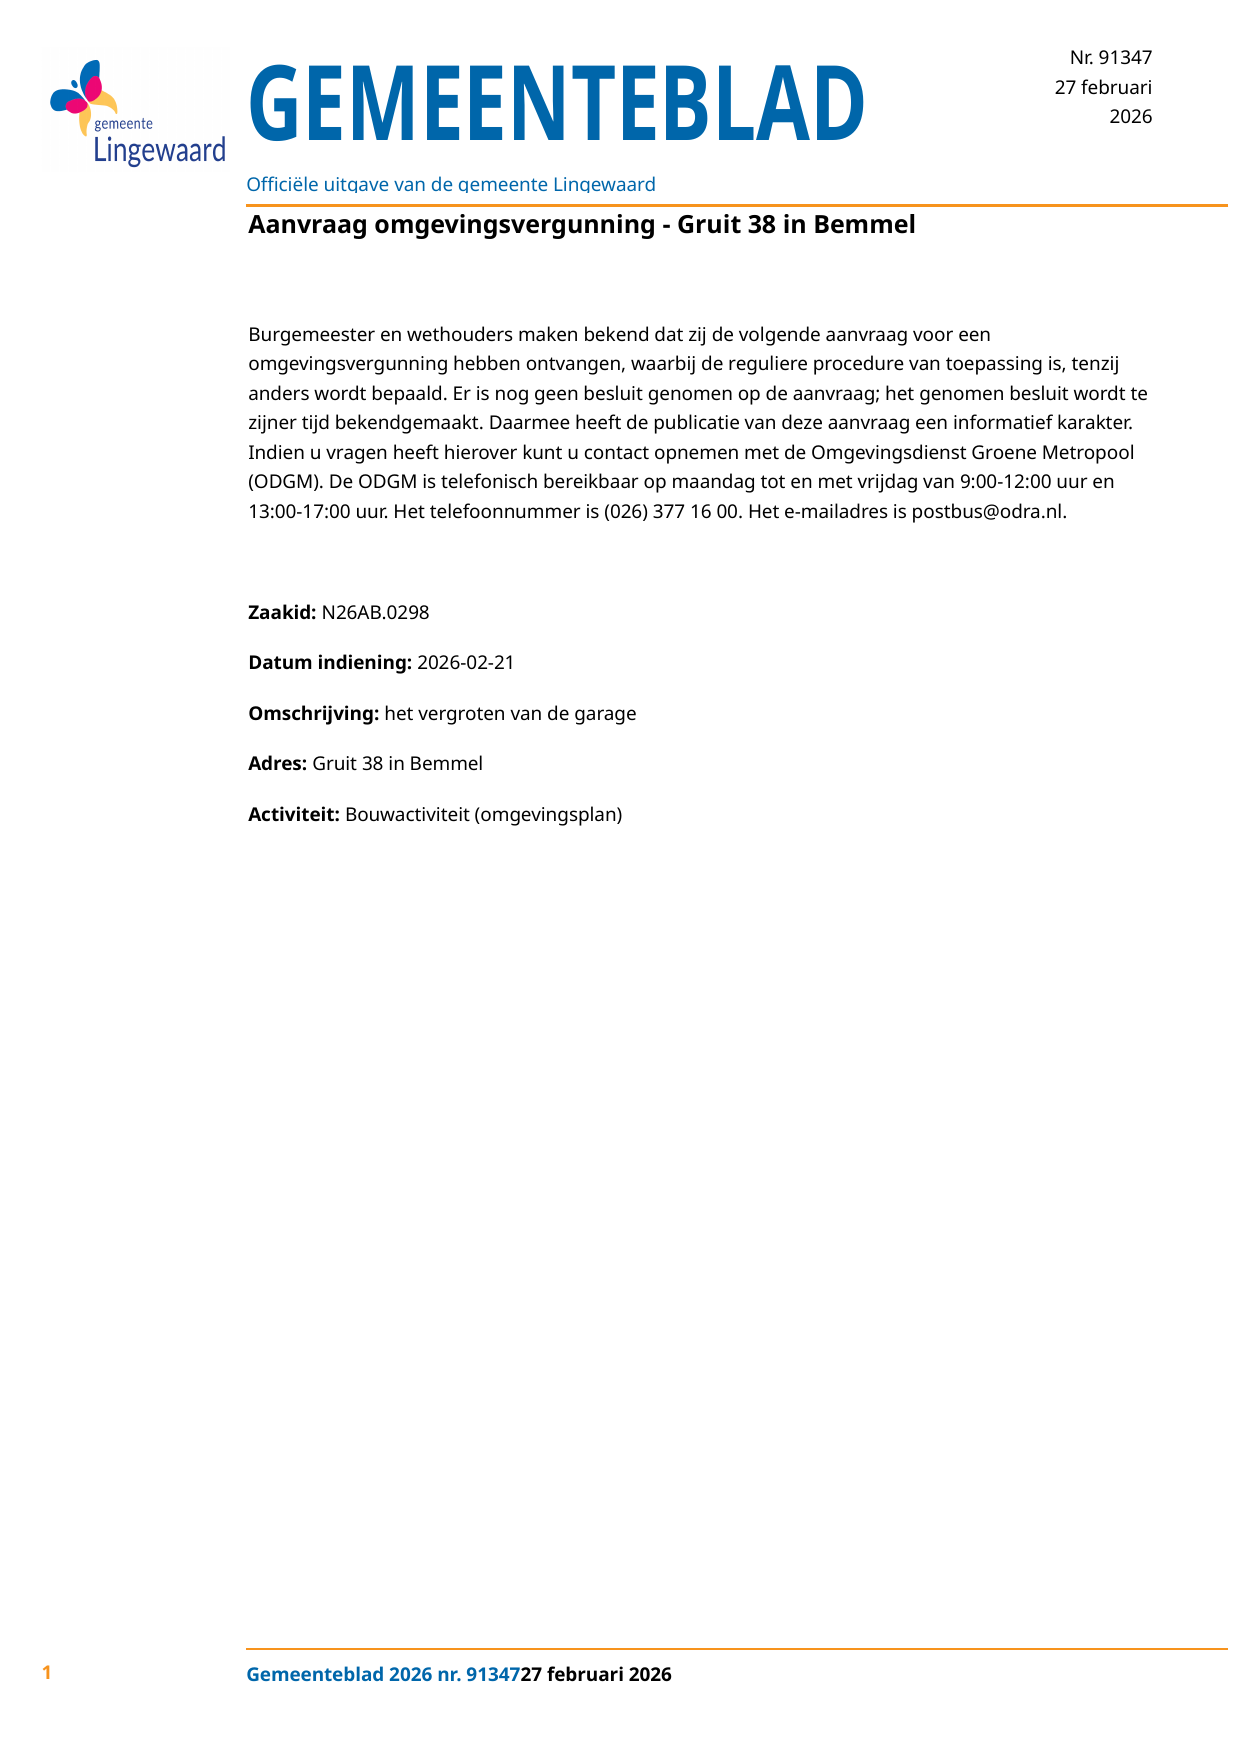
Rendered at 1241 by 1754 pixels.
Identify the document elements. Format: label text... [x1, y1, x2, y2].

text Aanvraag omgevingsvergunning - Gruit 38 in Bemmel [248, 207, 1152, 241]
text Datum indiening: 2026-02-21 [248, 649, 1152, 675]
text Zaakid: N26AB.0298 [248, 599, 1152, 625]
text Adres: Gruit 38 in Bemmel [248, 750, 1152, 776]
text Omschrijving: het vergroten van de garage [248, 700, 1152, 726]
picture [41, 47, 231, 172]
text Burgemeester en wethouders maken bekend dat zij de volgende aanvraag voor een omgevingsvergunning hebben ontvangen, waarbij de reguliere procedure van toepassing is, tenzij anders wordt bepaald. Er is nog geen besluit genomen op de aanvraag; het genomen besluit wordt te zijner tijd bekendgemaakt. Daarmee heeft de publicatie van deze aanvraag een informatief karakter. Indien u vragen heeft hierover kunt u contact opnemen met de Omgevingsdienst Groene Metropool (ODGM). De ODGM is telefonisch bereikbaar op maandag tot en met vrijdag van 9:00-12:00 uur en 13:00-17:00 uur. Het telefoonnummer is (026) 377 16 00. Het e-mailadres is postbus@odra.nl. [248, 321, 1152, 524]
text Activiteit: Bouwactiviteit (omgevingsplan) [248, 801, 1152, 826]
